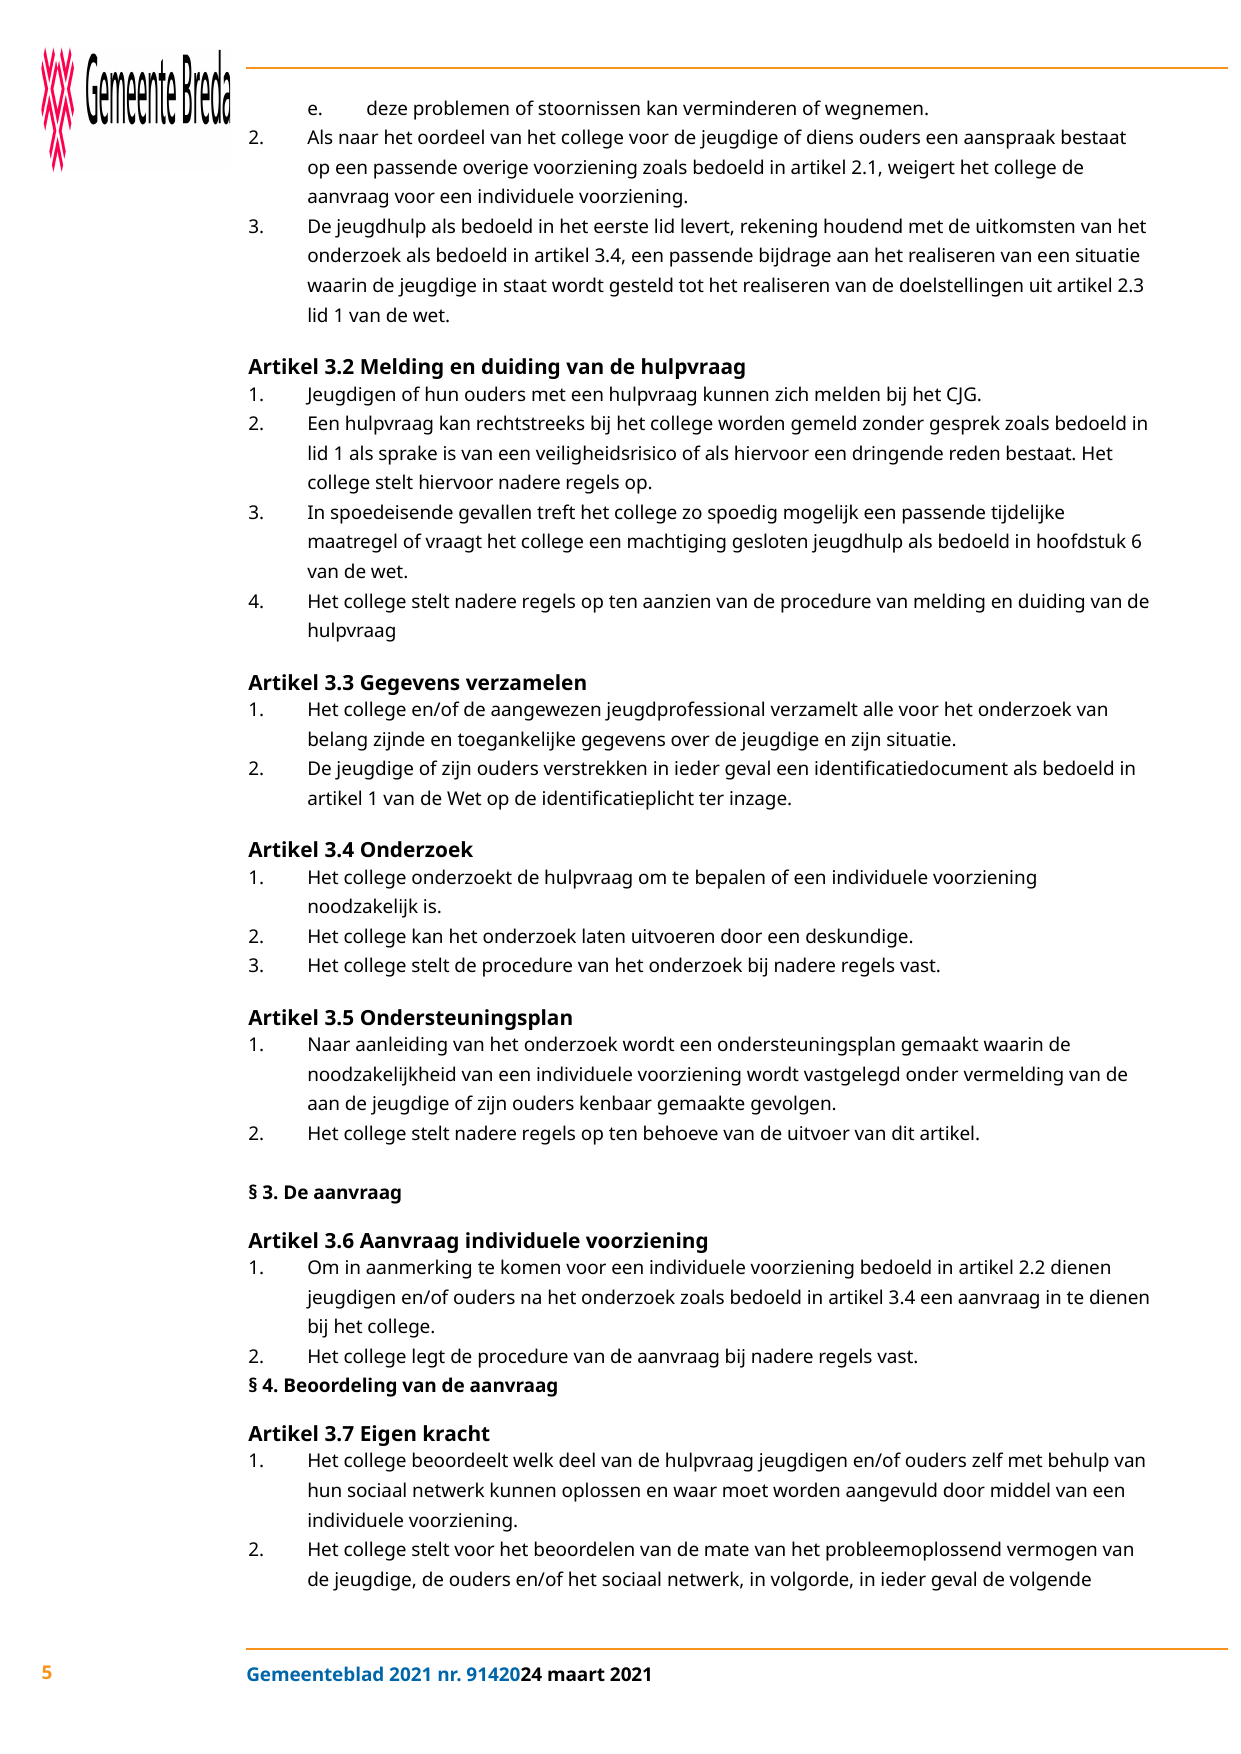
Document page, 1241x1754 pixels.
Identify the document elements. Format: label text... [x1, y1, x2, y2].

list Het college legt de procedure van de aanvraag bij nadere regels vast. [248, 1343, 1152, 1369]
list Het college kan het onderzoek laten uitvoeren door een deskundige. [248, 923, 1152, 949]
text Artikel 3.2 Melding en duiding van de hulpvraag [248, 352, 1152, 381]
list Een hulpvraag kan rechtstreeks bij het college worden gemeld zonder gesprek zoals bedoeld in lid 1 als sprake is van een veiligheidsrisico of als hiervoor een dringende reden bestaat. Het college stelt hiervoor nadere regels op. [248, 410, 1152, 495]
list In spoedeisende gevallen treft het college zo spoedig mogelijk een passende tijdelijke maatregel of vraagt het college een machtiging gesloten jeugdhulp als bedoeld in hoofdstuk 6 van de wet. [248, 499, 1152, 584]
list Naar aanleiding van het onderzoek wordt een ondersteuningsplan gemaakt waarin de noodzakelijkheid van een individuele voorziening wordt vastgelegd onder vermelding van de aan de jeugdige of zijn ouders kenbaar gemaakte gevolgen. [248, 1031, 1152, 1116]
list De jeugdhulp als bedoeld in het eerste lid levert, rekening houdend met de uitkomsten van het onderzoek als bedoeld in artikel 3.4, een passende bijdrage aan het realiseren van een situatie waarin de jeugdige in staat wordt gesteld tot het realiseren van de doelstellingen uit artikel 2.3 lid 1 van de wet. [248, 213, 1152, 328]
list De jeugdige of zijn ouders verstrekken in ieder geval een identificatiedocument als bedoeld in artikel 1 van de Wet op de identificatieplicht ter inzage. [248, 755, 1152, 811]
list deze problemen of stoornissen kan verminderen of wegnemen. [307, 95, 1152, 121]
text § 3. De aanvraag [248, 1179, 1152, 1205]
list Het college beoordeelt welk deel van de hulpvraag jeugdigen en/of ouders zelf met behulp van hun sociaal netwerk kunnen oplossen en waar moet worden aangevuld door middel van een individuele voorziening. [248, 1448, 1152, 1533]
text Artikel 3.4 Onderzoek [248, 835, 1152, 864]
list Het college onderzoekt de hulpvraag om te bepalen of een individuele voorziening noodzakelijk is. [248, 864, 1152, 919]
list Het college stelt nadere regels op ten behoeve van de uitvoer van dit artikel. [248, 1120, 1152, 1146]
text § 4. Beoordeling van de aanvraag [248, 1373, 1152, 1398]
text Artikel 3.3 Gegevens verzamelen [248, 668, 1152, 696]
picture [41, 47, 231, 172]
text Artikel 3.7 Eigen kracht [248, 1419, 1152, 1448]
text Artikel 3.6 Aanvraag individuele voorziening [248, 1226, 1152, 1254]
text Artikel 3.5 Ondersteuningsplan [248, 1003, 1152, 1031]
list Het college stelt nadere regels op ten aanzien van de procedure van melding en duiding van de hulpvraag [248, 588, 1152, 643]
list Het college stelt de procedure van het onderzoek bij nadere regels vast. [248, 953, 1152, 978]
list Het college en/of de aangewezen jeugdprofessional verzamelt alle voor het onderzoek van belang zijnde en toegankelijke gegevens over de jeugdige en zijn situatie. [248, 696, 1152, 752]
list Om in aanmerking te komen voor een individuele voorziening bedoeld in artikel 2.2 dienen jeugdigen en/of ouders na het onderzoek zoals bedoeld in artikel 3.4 een aanvraag in te dienen bij het college. [248, 1254, 1152, 1339]
list Jeugdigen of hun ouders met een hulpvraag kunnen zich melden bij het CJG. [248, 381, 1152, 406]
list Het college stelt voor het beoordelen van de mate van het probleemoplossend vermogen van de jeugdige, de ouders en/of het sociaal netwerk, in volgorde, in ieder geval de volgende [248, 1536, 1152, 1592]
list Als naar het oordeel van het college voor de jeugdige of diens ouders een aanspraak bestaat op een passende overige voorziening zoals bedoeld in artikel 2.1, weigert het college de aanvraag voor een individuele voorziening. [248, 124, 1152, 209]
